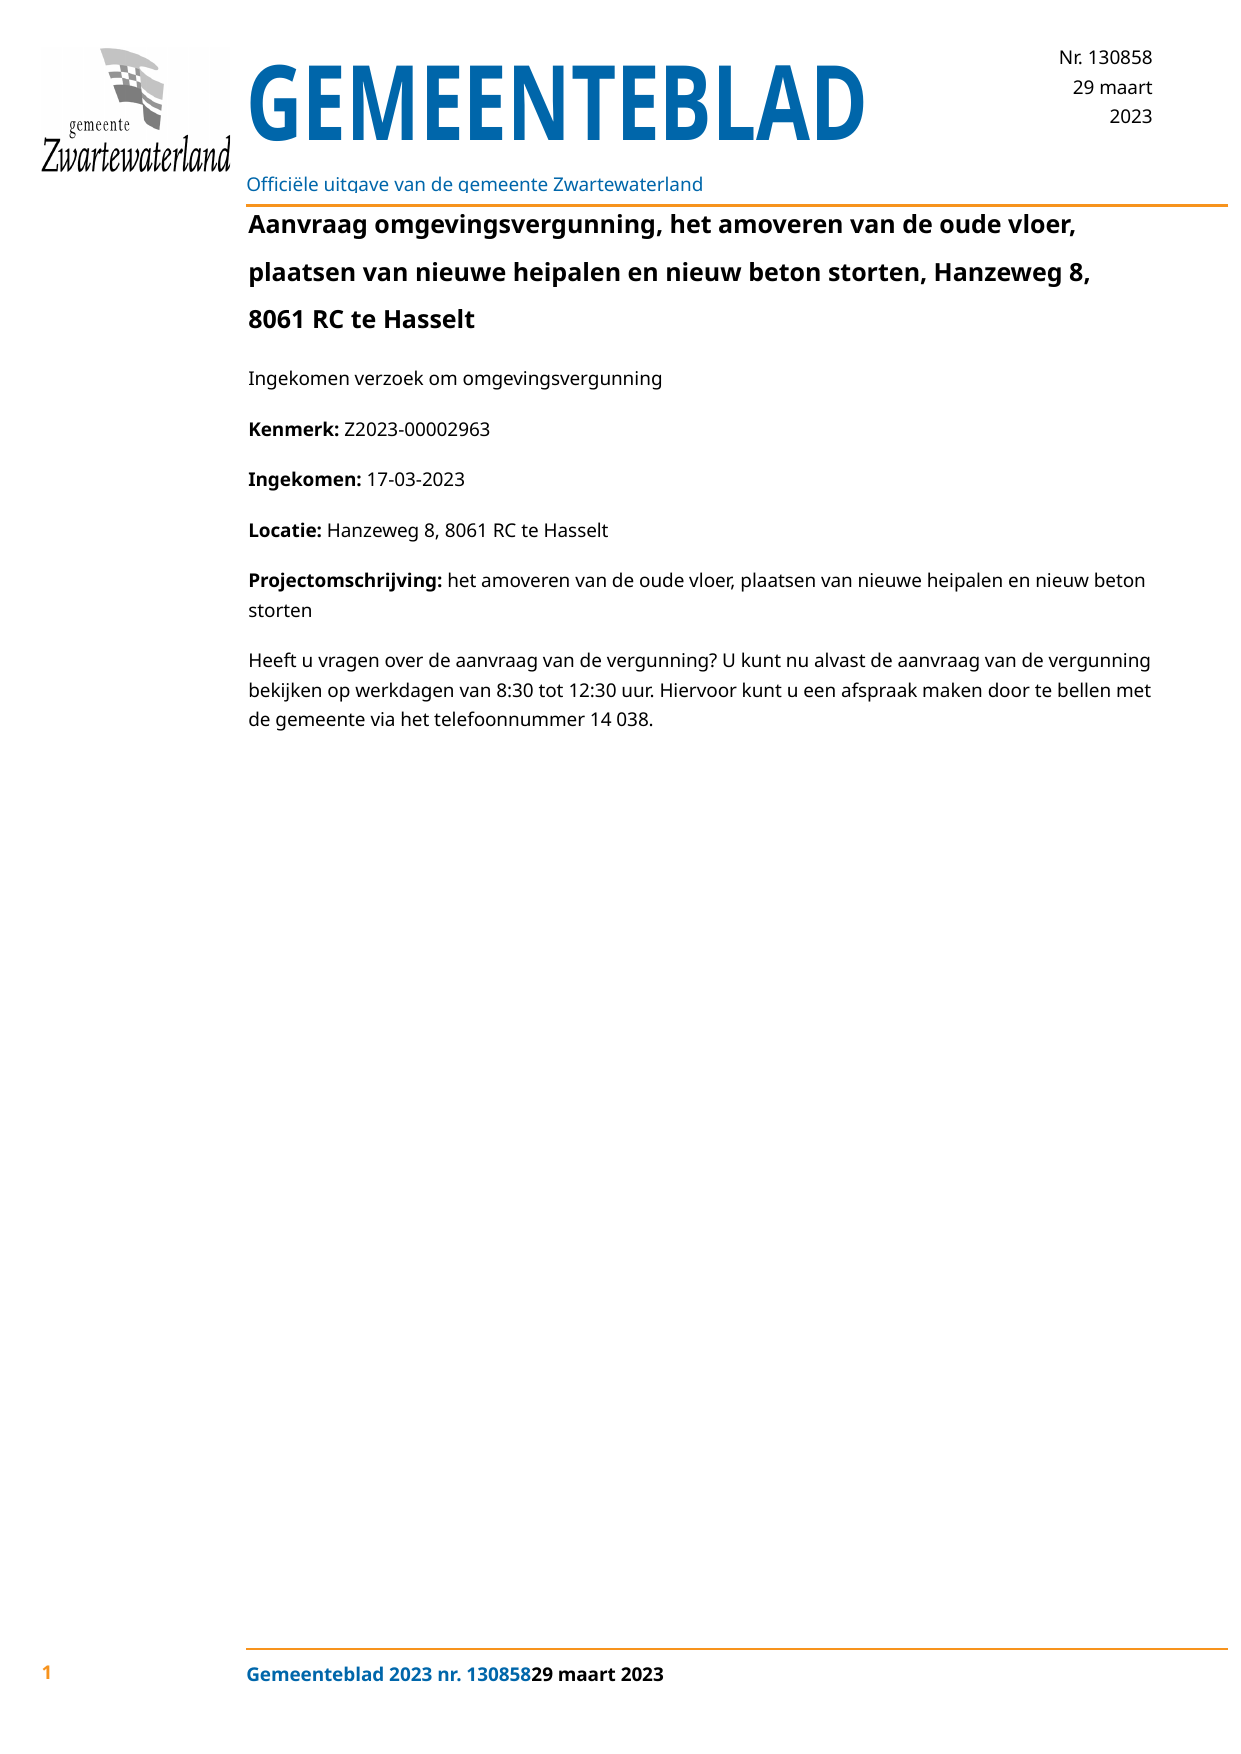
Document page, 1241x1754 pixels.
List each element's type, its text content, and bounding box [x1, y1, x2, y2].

text Aanvraag omgevingsvergunning, het amoveren van de oude vloer, plaatsen van nieuwe heipalen en nieuw beton storten, Hanzeweg 8, 8061 RC te Hasselt [248, 207, 1152, 336]
text Kenmerk: Z2023-00002963 [248, 416, 1152, 442]
text Projectomschrijving: het amoveren van de oude vloer, plaatsen van nieuwe heipalen en nieuw beton storten [248, 567, 1152, 622]
text Ingekomen: 17-03-2023 [248, 466, 1152, 492]
text Ingekomen verzoek om omgevingsvergunning [248, 366, 1152, 391]
text Locatie: Hanzeweg 8, 8061 RC te Hasselt [248, 517, 1152, 542]
picture [41, 47, 231, 172]
text Heeft u vragen over de aanvraag van de vergunning? U kunt nu alvast de aanvraag van de vergunning bekijken op werkdagen van 8:30 tot 12:30 uur. Hiervoor kunt u een afspraak maken door te bellen met de gemeente via het telefoonnummer 14 038. [248, 647, 1152, 732]
